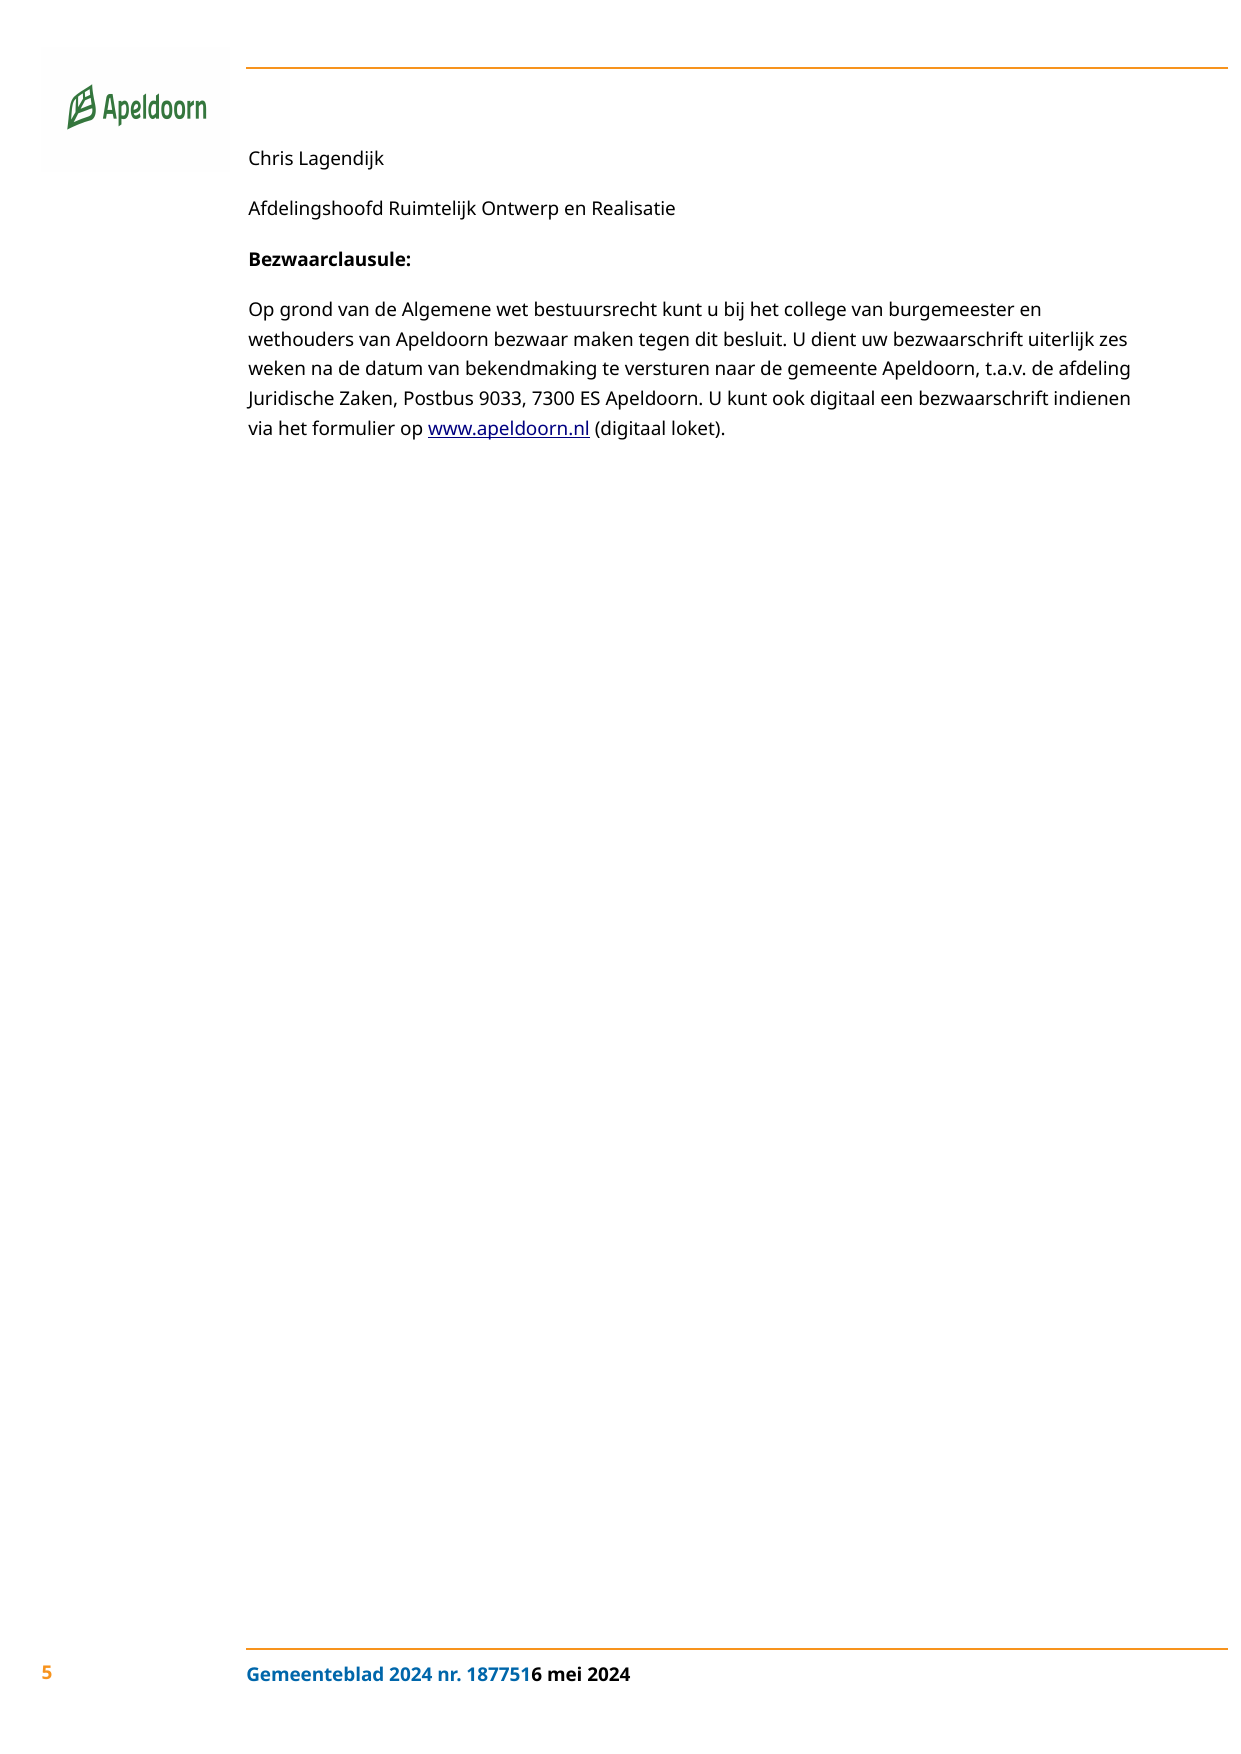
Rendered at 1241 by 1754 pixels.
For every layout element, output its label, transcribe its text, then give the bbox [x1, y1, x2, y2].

text Afdelingshoofd Ruimtelijk Ontwerp en Realisatie [248, 196, 1152, 221]
text Bezwaarclausule: [248, 246, 1152, 272]
text Chris Lagendijk [248, 145, 1152, 171]
text Op grond van de Algemene wet bestuursrecht kunt u bij het college van burgemeester en wethouders van Apeldoorn bezwaar maken tegen dit besluit. U dient uw bezwaarschrift uiterlijk zes weken na de datum van bekendmaking te versturen naar de gemeente Apeldoorn, t.a.v. de afdeling Juridische Zaken, Postbus 9033, 7300 ES Apeldoorn. U kunt ook digitaal een bezwaarschrift indienen via het formulier op www.apeldoorn.nl (digitaal loket). [248, 296, 1152, 441]
picture [41, 47, 231, 172]
